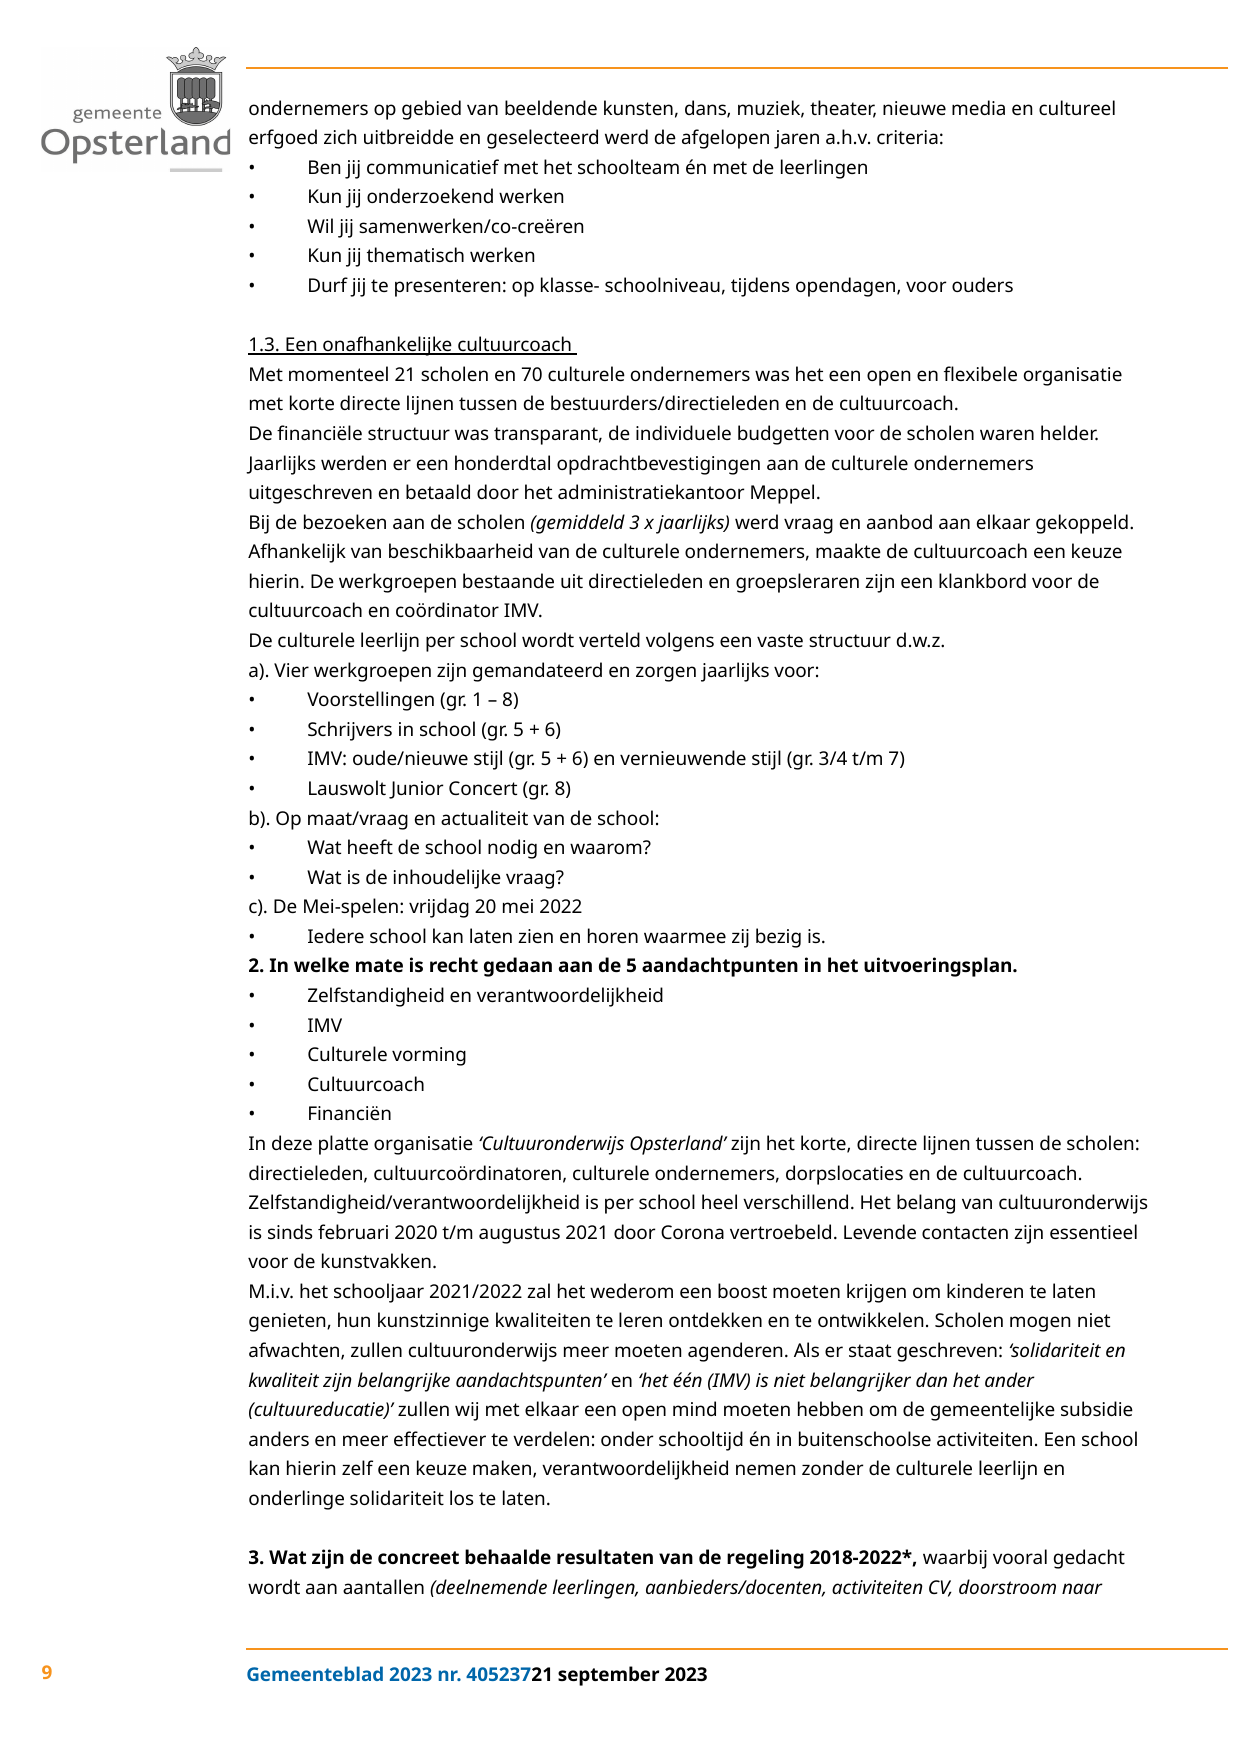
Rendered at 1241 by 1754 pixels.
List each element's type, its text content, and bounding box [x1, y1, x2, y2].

table_header ondernemers op gebied van beeldende kunsten, dans, muziek, theater, nieuwe media en cultureel erfgoed zich uitbreidde en geselecteerd werd de afgelopen jaren a.h.v. criteria: Ben jij communicatief met het schoolteam én met de leerlingen Kun jij onderzoekend werken Wil jij samenwerken/co-creëren Kun jij thematisch werken Durf jij te presenteren: op klasse- schoolniveau, tijdens opendagen, voor ouders 1.3. Een onafhankelijke cultuurcoach Met momenteel 21 scholen en 70 culturele ondernemers was het een open en flexibele organisatie met korte directe lijnen tussen de bestuurders/directieleden en de cultuurcoach. De financiële structuur was transparant, de individuele budgetten voor de scholen waren helder. Jaarlijks werden er een honderdtal opdrachtbevestigingen aan de culturele ondernemers uitgeschreven en betaald door het administratiekantoor Meppel. Bij de bezoeken aan de scholen (gemiddeld 3 x jaarlijks) werd vraag en aanbod aan elkaar gekoppeld. Afhankelijk van beschikbaarheid van de culturele ondernemers, maakte de cultuurcoach een keuze hierin. De werkgroepen bestaande uit directieleden en groepsleraren zijn een klankbord voor de cultuurcoach en coördinator IMV. De culturele leerlijn per school wordt verteld volgens een vaste structuur d.w.z. a). Vier werkgroepen zijn gemandateerd en zorgen jaarlijks voor: Voorstellingen (gr. 1 – 8) Schrijvers in school (gr. 5 + 6) IMV: oude/nieuwe stijl (gr. 5 + 6) en vernieuwende stijl (gr. 3/4 t/m 7) Lauswolt Junior Concert (gr. 8) b). Op maat/vraag en actualiteit van de school: Wat heeft de school nodig en waarom? Wat is de inhoudelijke vraag? c). De Mei-spelen: vrijdag 20 mei 2022 Iedere school kan laten zien en horen waarmee zij bezig is. 2. In welke mate is recht gedaan aan de 5 aandachtpunten in het uitvoeringsplan. Zelfstandigheid en verantwoordelijkheid IMV Culturele vorming Cultuurcoach Financiën In deze platte organisatie ‘Cultuuronderwijs Opsterland’ zijn het korte, directe lijnen tussen de scholen: directieleden, cultuurcoördinatoren, culturele ondernemers, dorpslocaties en de cultuurcoach. Zelfstandigheid/verantwoordelijkheid is per school heel verschillend. Het belang van cultuuronderwijs is sinds februari 2020 t/m augustus 2021 door Corona vertroebeld. Levende contacten zijn essentieel voor de kunstvakken. M.i.v. het schooljaar 2021/2022 zal het wederom een boost moeten krijgen om kinderen te laten genieten, hun kunstzinnige kwaliteiten te leren ontdekken en te ontwikkelen. Scholen mogen niet afwachten, zullen cultuuronderwijs meer moeten agenderen. Als er staat geschreven: ‘solidariteit en kwaliteit zijn belangrijke aandachtspunten’ en ‘het één (IMV) is niet belangrijker dan het ander (cultuureducatie)’ zullen wij met elkaar een open mind moeten hebben om de gemeentelijke subsidie anders en meer effectiever te verdelen: onder schooltijd én in buitenschoolse activiteiten. Een school kan hierin zelf een keuze maken, verantwoordelijkheid nemen zonder de culturele leerlijn en onderlinge solidariteit los te laten. 3. Wat zijn de concreet behaalde resultaten van de regeling 2018-2022*, waarbij vooral gedacht wordt aan aantallen (deelnemende leerlingen, aanbieders/docenten, activiteiten CV, doorstroom naar [248, 95, 1152, 1600]
picture [41, 47, 231, 172]
